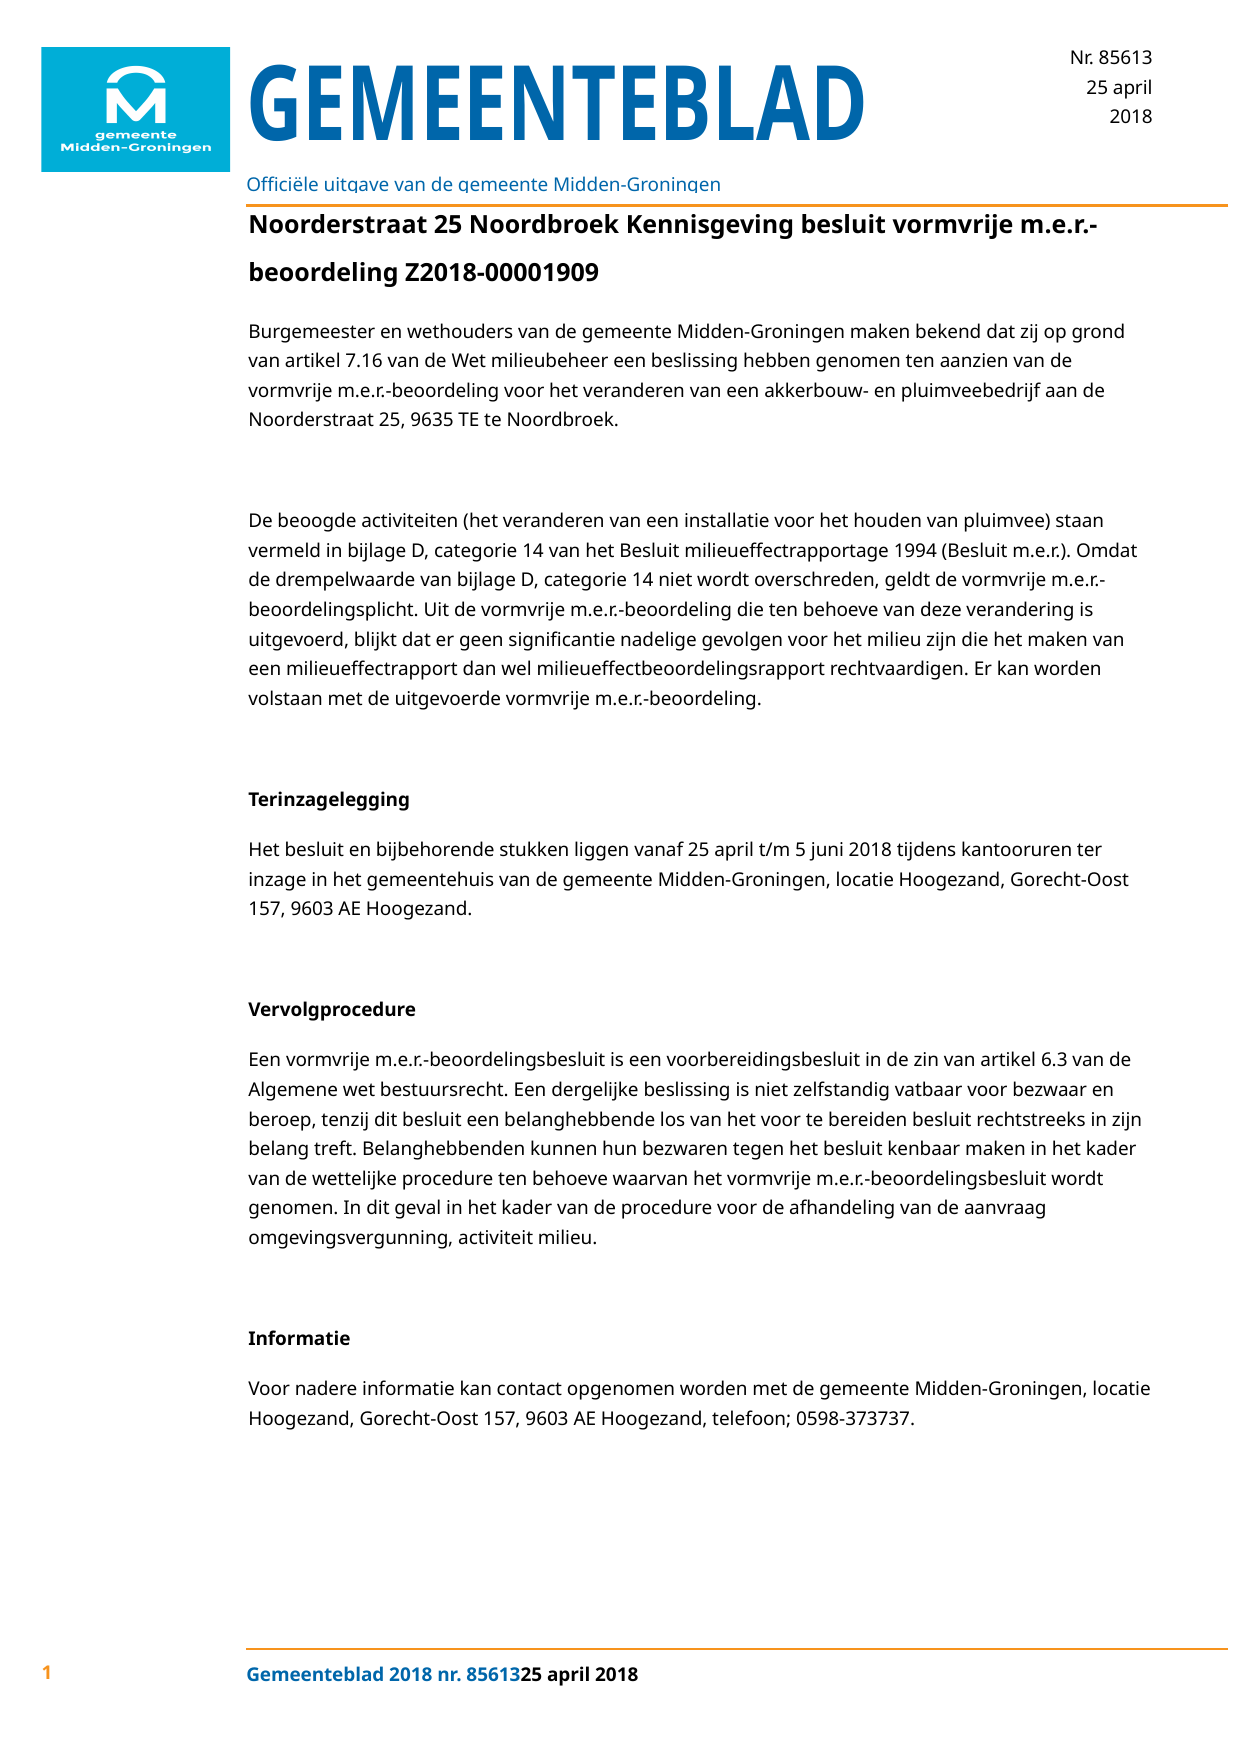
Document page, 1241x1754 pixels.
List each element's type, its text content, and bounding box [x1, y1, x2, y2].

text De beoogde activiteiten (het veranderen van een installatie voor het houden van pluimvee) staan vermeld in bijlage D, categorie 14 van het Besluit milieueffectrapportage 1994 (Besluit m.e.r.). Omdat de drempelwaarde van bijlage D, categorie 14 niet wordt overschreden, geldt de vormvrije m.e.r.-beoordelingsplicht. Uit de vormvrije m.e.r.-beoordeling die ten behoeve van deze verandering is uitgevoerd, blijkt dat er geen significantie nadelige gevolgen voor het milieu zijn die het maken van een milieueffectrapport dan wel milieueffectbeoordelingsrapport rechtvaardigen. Er kan worden volstaan met de uitgevoerde vormvrije m.e.r.-beoordeling. [248, 507, 1152, 711]
text Een vormvrije m.e.r.-beoordelingsbesluit is een voorbereidingsbesluit in de zin van artikel 6.3 van de Algemene wet bestuursrecht. Een dergelijke beslissing is niet zelfstandig vatbaar voor bezwaar en beroep, tenzij dit besluit een belanghebbende los van het voor te bereiden besluit rechtstreeks in zijn belang treft. Belanghebbenden kunnen hun bezwaren tegen het besluit kenbaar maken in het kader van de wettelijke procedure ten behoeve waarvan het vormvrije m.e.r.-beoordelingsbesluit wordt genomen. In dit geval in het kader van de procedure voor de afhandeling van de aanvraag omgevingsvergunning, activiteit milieu. [248, 1047, 1152, 1250]
text Burgemeester en wethouders van de gemeente Midden-Groningen maken bekend dat zij op grond van artikel 7.16 van de Wet milieubeheer een beslissing hebben genomen ten aanzien van de vormvrije m.e.r.-beoordeling voor het veranderen van een akkerbouw- en pluimveebedrijf aan de Noorderstraat 25, 9635 TE te Noordbroek. [248, 318, 1152, 432]
picture [108, 66, 164, 82]
text Het besluit en bijbehorende stukken liggen vanaf 25 april t/m 5 juni 2018 tijdens kantooruren ter inzage in het gemeentehuis van de gemeente Midden-Groningen, locatie Hoogezand, Gorecht-Oost 157, 9603 AE Hoogezand. [248, 836, 1152, 921]
text Noorderstraat 25 Noordbroek Kennisgeving besluit vormvrije m.e.r.-beoordeling Z2018-00001909 [248, 207, 1152, 288]
text Voor nadere informatie kan contact opgenomen worden met de gemeente Midden-Groningen, locatie Hoogezand, Gorecht-Oost 157, 9603 AE Hoogezand, telefoon; 0598-373737. [248, 1375, 1152, 1431]
picture [107, 89, 165, 122]
text Terinzagelegging [248, 786, 1152, 812]
text Vervolgprocedure [248, 996, 1152, 1022]
text Informatie [248, 1325, 1152, 1351]
picture [184, 146, 190, 153]
